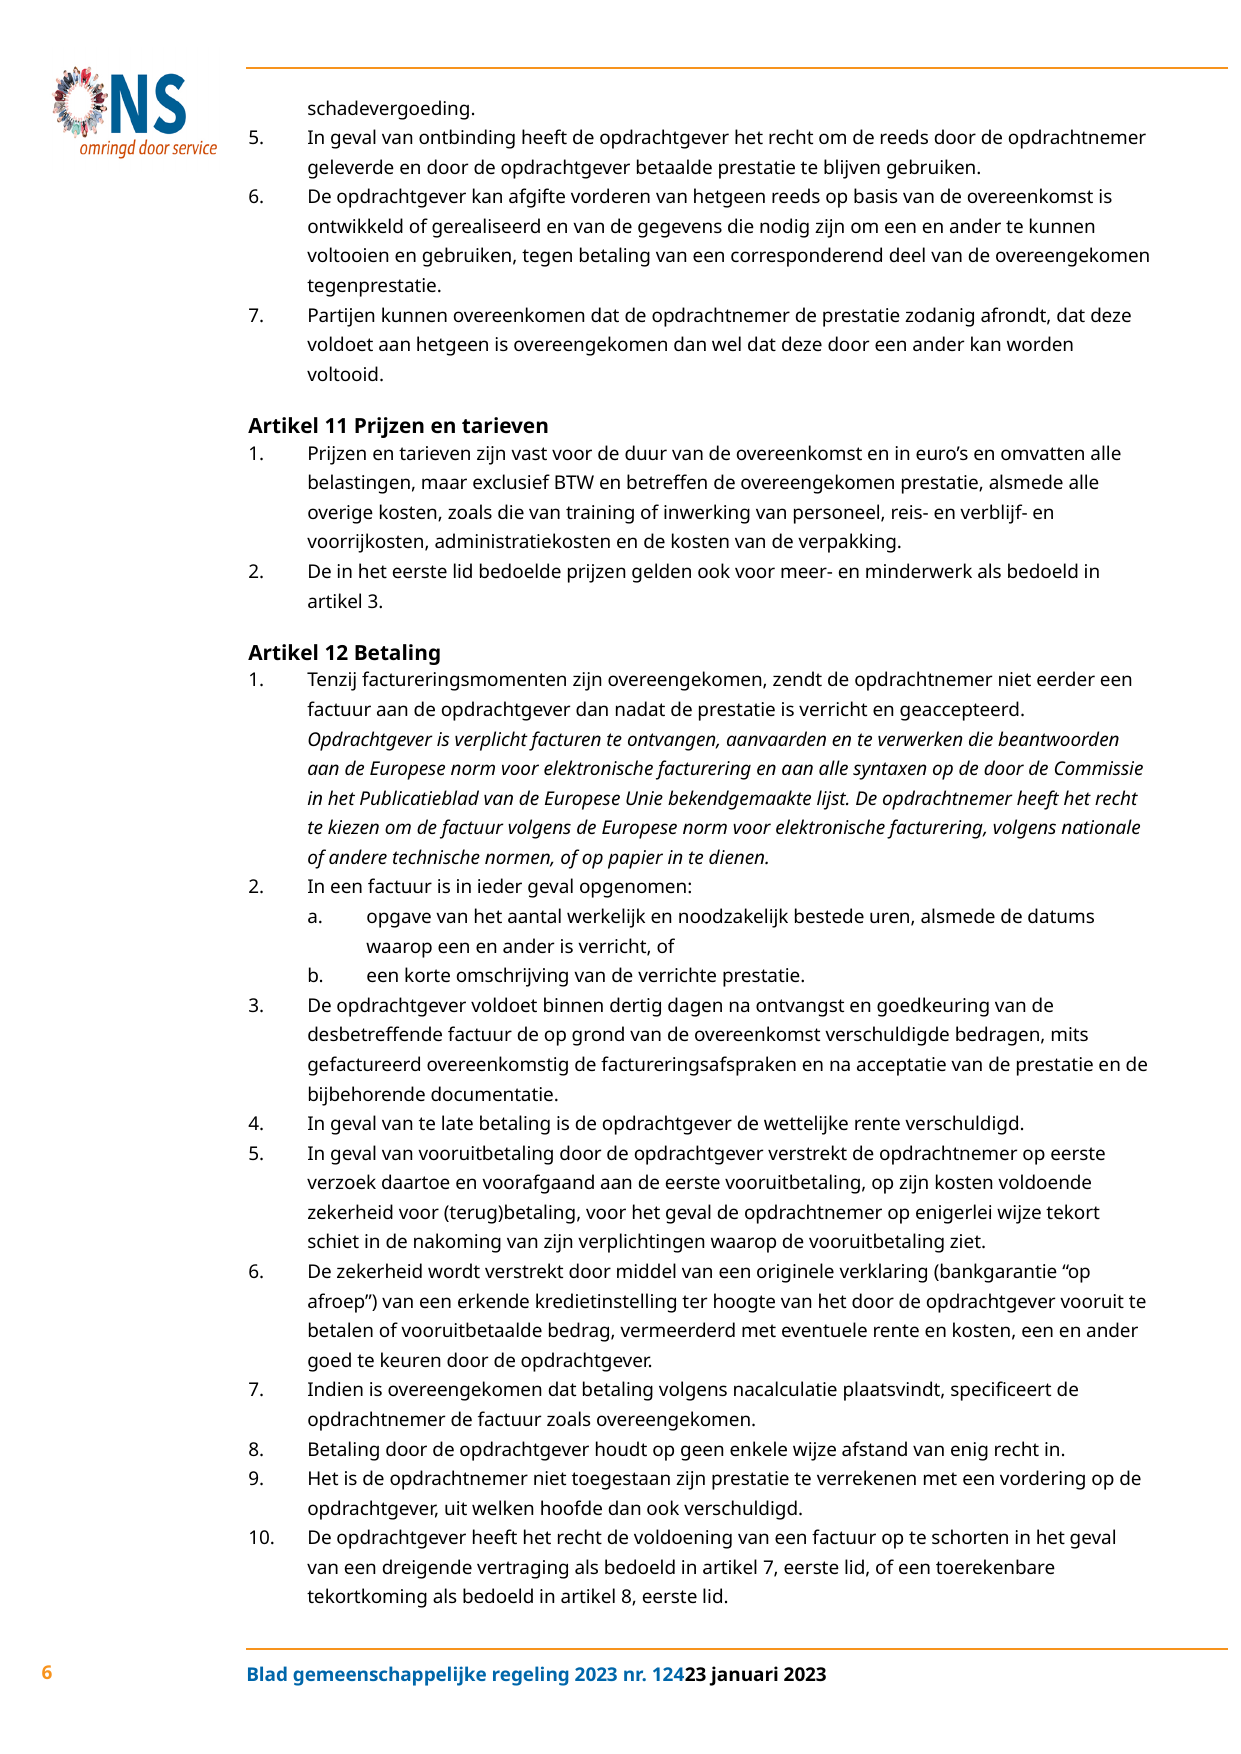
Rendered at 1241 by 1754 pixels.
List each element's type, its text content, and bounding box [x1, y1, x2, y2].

list De opdrachtgever heeft het recht de voldoening van een factuur op te schorten in het geval van een dreigende vertraging als bedoeld in artikel 7, eerste lid, of een toerekenbare tekortkoming als bedoeld in artikel 8, eerste lid. [248, 1524, 1152, 1609]
list In geval van vooruitbetaling door de opdrachtgever verstrekt de opdrachtnemer op eerste verzoek daartoe en voorafgaand aan de eerste vooruitbetaling, op zijn kosten voldoende zekerheid voor (terug)betaling, voor het geval de opdrachtnemer op enigerlei wijze tekort schiet in de nakoming van zijn verplichtingen waarop de vooruitbetaling ziet. [248, 1140, 1152, 1254]
list In geval van te late betaling is de opdrachtgever de wettelijke rente verschuldigd. [248, 1110, 1152, 1136]
text Artikel 11 Prijzen en tarieven [248, 411, 1152, 440]
list Het is de opdrachtnemer niet toegestaan zijn prestatie te verrekenen met een vordering op de opdrachtgever, uit welken hoofde dan ook verschuldigd. [248, 1465, 1152, 1521]
list Betaling door de opdrachtgever houdt op geen enkele wijze afstand van enig recht in. [248, 1436, 1152, 1462]
list opgave van het aantal werkelijk en noodzakelijk bestede uren, alsmede de datums waarop een en ander is verricht, of [307, 903, 1152, 959]
list schadevergoeding. [248, 95, 1152, 121]
list In een factuur is in ieder geval opgenomen: [248, 874, 1152, 899]
list De in het eerste lid bedoelde prijzen gelden ook voor meer- en minderwerk als bedoeld in artikel 3. [248, 558, 1152, 613]
picture [41, 47, 231, 172]
list De zekerheid wordt verstrekt door middel van een originele verklaring (bankgarantie “op afroep”) van een erkende kredietinstelling ter hoogte van het door de opdrachtgever vooruit te betalen of vooruitbetaalde bedrag, vermeerderd met eventuele rente en kosten, een en ander goed te keuren door de opdrachtgever. [248, 1258, 1152, 1373]
list De opdrachtgever voldoet binnen dertig dagen na ontvangst en goedkeuring van de desbetreffende factuur de op grond van de overeenkomst verschuldigde bedragen, mits gefactureerd overeenkomstig de factureringsafspraken en na acceptatie van de prestatie en de bijbehorende documentatie. [248, 992, 1152, 1107]
list Prijzen en tarieven zijn vast voor de duur van de overeenkomst en in euro’s en omvatten alle belastingen, maar exclusief BTW en betreffen de overeengekomen prestatie, alsmede alle overige kosten, zoals die van training of inwerking van personeel, reis- en verblijf- en voorrijkosten, administratiekosten en de kosten van de verpakking. [248, 440, 1152, 554]
list Partijen kunnen overeenkomen dat de opdrachtnemer de prestatie zodanig afrondt, dat deze voldoet aan hetgeen is overeengekomen dan wel dat deze door een ander kan worden voltooid. [248, 302, 1152, 387]
list In geval van ontbinding heeft de opdrachtgever het recht om de reeds door de opdrachtnemer geleverde en door de opdrachtgever betaalde prestatie te blijven gebruiken. [248, 124, 1152, 180]
list Tenzij factureringsmomenten zijn overeengekomen, zendt de opdrachtnemer niet eerder een factuur aan de opdrachtgever dan nadat de prestatie is verricht en geaccepteerd. Opdrachtgever is verplicht facturen te ontvangen, aanvaarden en te verwerken die beantwoorden aan de Europese norm voor elektronische facturering en aan alle syntaxen op de door de Commissie in het Publicatieblad van de Europese Unie bekendgemaakte lijst. De opdrachtnemer heeft het recht te kiezen om de factuur volgens de Europese norm voor elektronische facturering, volgens nationale of andere technische normen, of op papier in te dienen. [248, 667, 1152, 870]
list De opdrachtgever kan afgifte vorderen van hetgeen reeds op basis van de overeenkomst is ontwikkeld of gerealiseerd en van de gegevens die nodig zijn om een en ander te kunnen voltooien en gebruiken, tegen betaling van een corresponderend deel van de overeengekomen tegenprestatie. [248, 183, 1152, 298]
list Indien is overeengekomen dat betaling volgens nacalculatie plaatsvindt, specificeert de opdrachtnemer de factuur zoals overeengekomen. [248, 1377, 1152, 1432]
text Artikel 12 Betaling [248, 638, 1152, 667]
list een korte omschrijving van de verrichte prestatie. [307, 962, 1152, 988]
